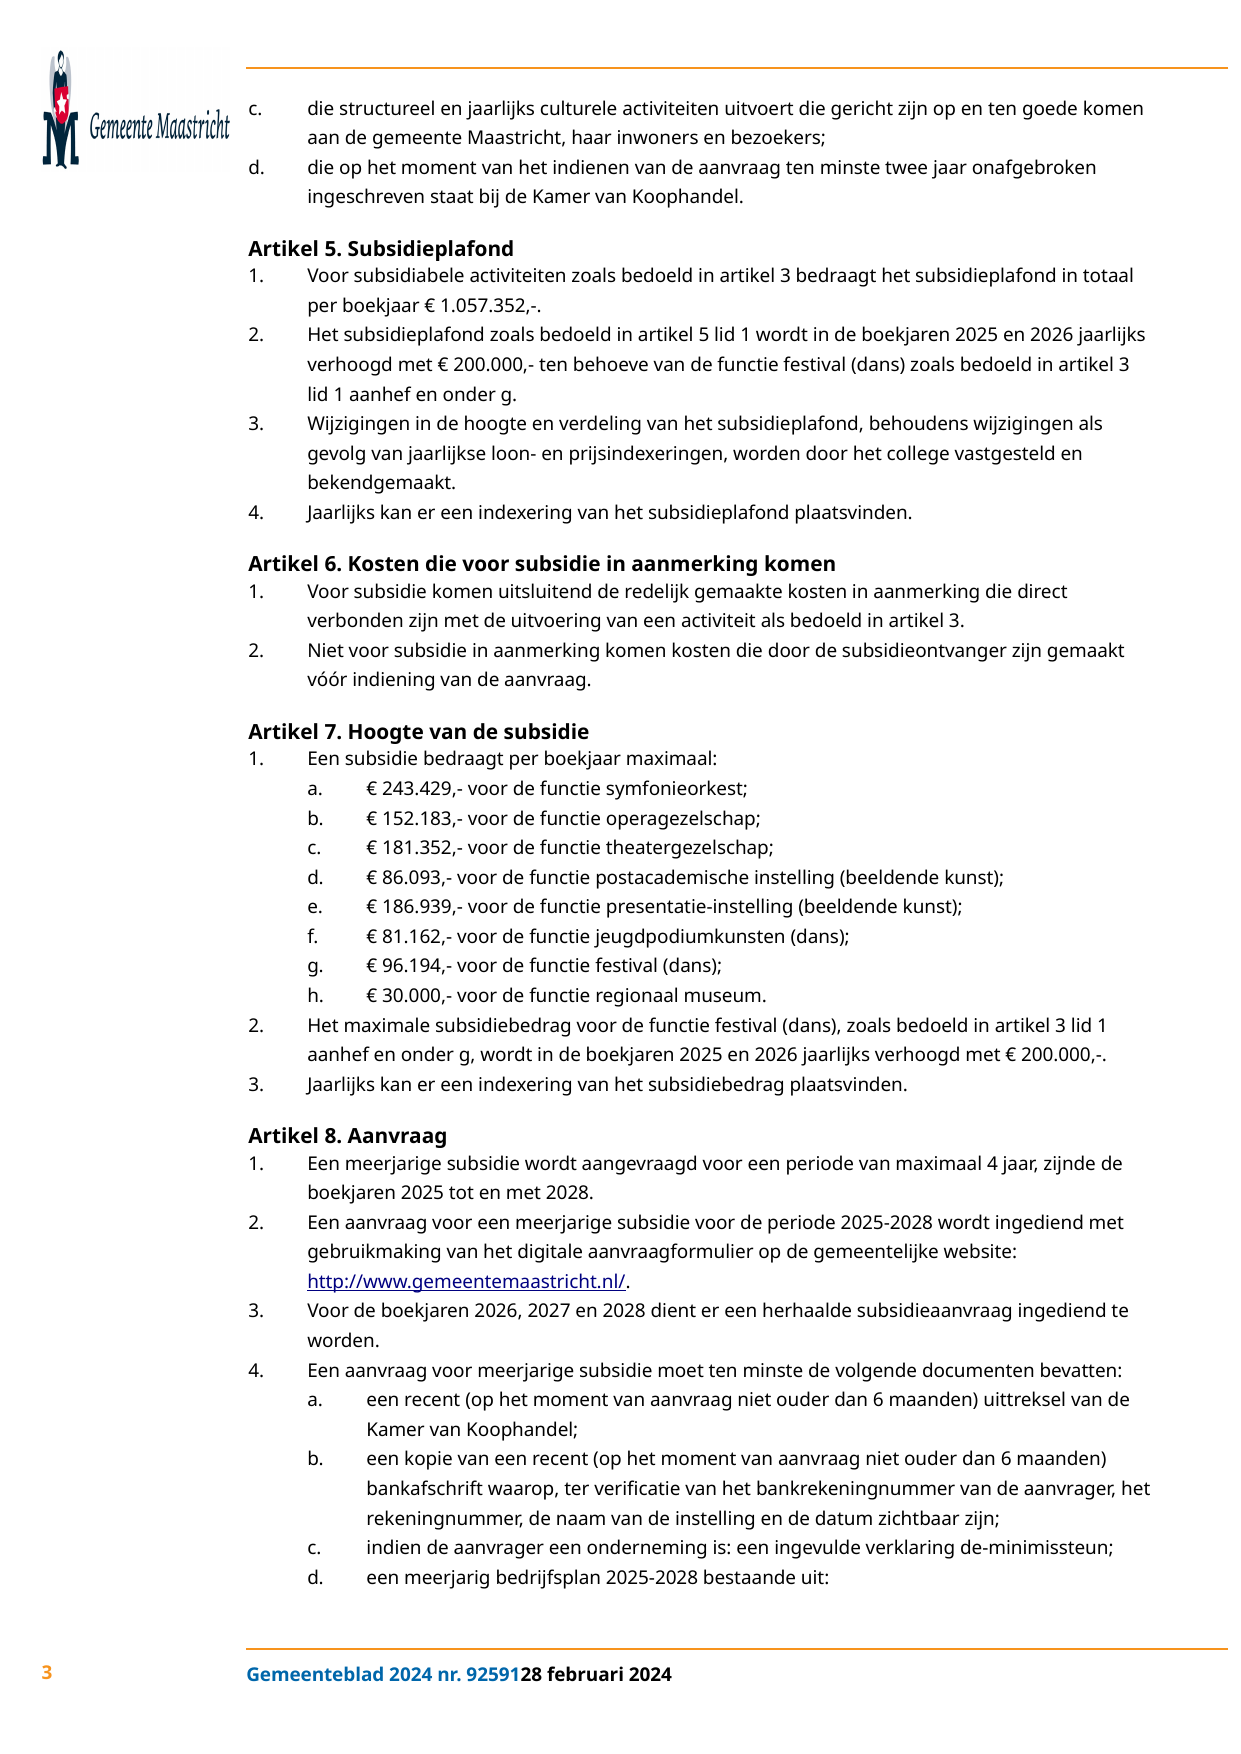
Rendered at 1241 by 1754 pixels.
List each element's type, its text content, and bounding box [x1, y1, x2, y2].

list € 152.183,- voor de functie operagezelschap; [307, 805, 1152, 830]
list € 86.093,- voor de functie postacademische instelling (beeldende kunst); [307, 864, 1152, 889]
text Artikel 8. Aanvraag [248, 1121, 1152, 1150]
list Een subsidie bedraagt per boekjaar maximaal: [248, 746, 1152, 771]
text Artikel 6. Kosten die voor subsidie in aanmerking komen [248, 549, 1152, 578]
list Jaarlijks kan er een indexering van het subsidiebedrag plaatsvinden. [248, 1071, 1152, 1097]
list Wijzigingen in de hoogte en verdeling van het subsidieplafond, behoudens wijzigingen als gevolg van jaarlijkse loon- en prijsindexeringen, worden door het college vastgesteld en bekendgemaakt. [248, 410, 1152, 495]
list Het subsidieplafond zoals bedoeld in artikel 5 lid 1 wordt in de boekjaren 2025 en 2026 jaarlijks verhoogd met € 200.000,- ten behoeve van de functie festival (dans) zoals bedoeld in artikel 3 lid 1 aanhef en onder g. [248, 322, 1152, 406]
list een recent (op het moment van aanvraag niet ouder dan 6 maanden) uittreksel van de Kamer van Koophandel; [307, 1386, 1152, 1442]
list een meerjarig bedrijfsplan 2025-2028 bestaande uit: [307, 1564, 1152, 1590]
list Jaarlijks kan er een indexering van het subsidieplafond plaatsvinden. [248, 499, 1152, 525]
list indien de aanvrager een onderneming is: een ingevulde verklaring de-minimissteun; [307, 1534, 1152, 1560]
text Artikel 5. Subsidieplafond [248, 234, 1152, 262]
list € 181.352,- voor de functie theatergezelschap; [307, 834, 1152, 860]
list een kopie van een recent (op het moment van aanvraag niet ouder dan 6 maanden) bankafschrift waarop, ter verificatie van het bankrekeningnummer van de aanvrager, het rekeningnummer, de naam van de instelling en de datum zichtbaar zijn; [307, 1446, 1152, 1531]
list € 186.939,- voor de functie presentatie-instelling (beeldende kunst); [307, 893, 1152, 919]
list Een aanvraag voor een meerjarige subsidie voor de periode 2025-2028 wordt ingediend met gebruikmaking van het digitale aanvraagformulier op de gemeentelijke website: http://www.gemeentemaastricht.nl/. [248, 1209, 1152, 1294]
list die op het moment van het indienen van de aanvraag ten minste twee jaar onafgebroken ingeschreven staat bij de Kamer van Koophandel. [248, 154, 1152, 209]
list Een meerjarige subsidie wordt aangevraagd voor een periode van maximaal 4 jaar, zijnde de boekjaren 2025 tot en met 2028. [248, 1150, 1152, 1205]
text Artikel 7. Hoogte van de subsidie [248, 717, 1152, 746]
list Het maximale subsidiebedrag voor de functie festival (dans), zoals bedoeld in artikel 3 lid 1 aanhef en onder g, wordt in de boekjaren 2025 en 2026 jaarlijks verhoogd met € 200.000,-. [248, 1012, 1152, 1067]
list € 243.429,- voor de functie symfonieorkest; [307, 775, 1152, 801]
list Voor de boekjaren 2026, 2027 en 2028 dient er een herhaalde subsidieaanvraag ingediend te worden. [248, 1298, 1152, 1353]
list Een aanvraag voor meerjarige subsidie moet ten minste de volgende documenten bevatten: [248, 1357, 1152, 1383]
list € 30.000,- voor de functie regionaal museum. [307, 982, 1152, 1008]
list Voor subsidiabele activiteiten zoals bedoeld in artikel 3 bedraagt het subsidieplafond in totaal per boekjaar € 1.057.352,-. [248, 262, 1152, 318]
list € 81.162,- voor de functie jeugdpodiumkunsten (dans); [307, 923, 1152, 949]
picture [41, 47, 231, 172]
list die structureel en jaarlijks culturele activiteiten uitvoert die gericht zijn op en ten goede komen aan de gemeente Maastricht, haar inwoners en bezoekers; [248, 95, 1152, 150]
list Voor subsidie komen uitsluitend de redelijk gemaakte kosten in aanmerking die direct verbonden zijn met de uitvoering van een activiteit als bedoeld in artikel 3. [248, 578, 1152, 633]
list € 96.194,- voor de functie festival (dans); [307, 953, 1152, 978]
list Niet voor subsidie in aanmerking komen kosten die door de subsidieontvanger zijn gemaakt vóór indiening van de aanvraag. [248, 637, 1152, 692]
